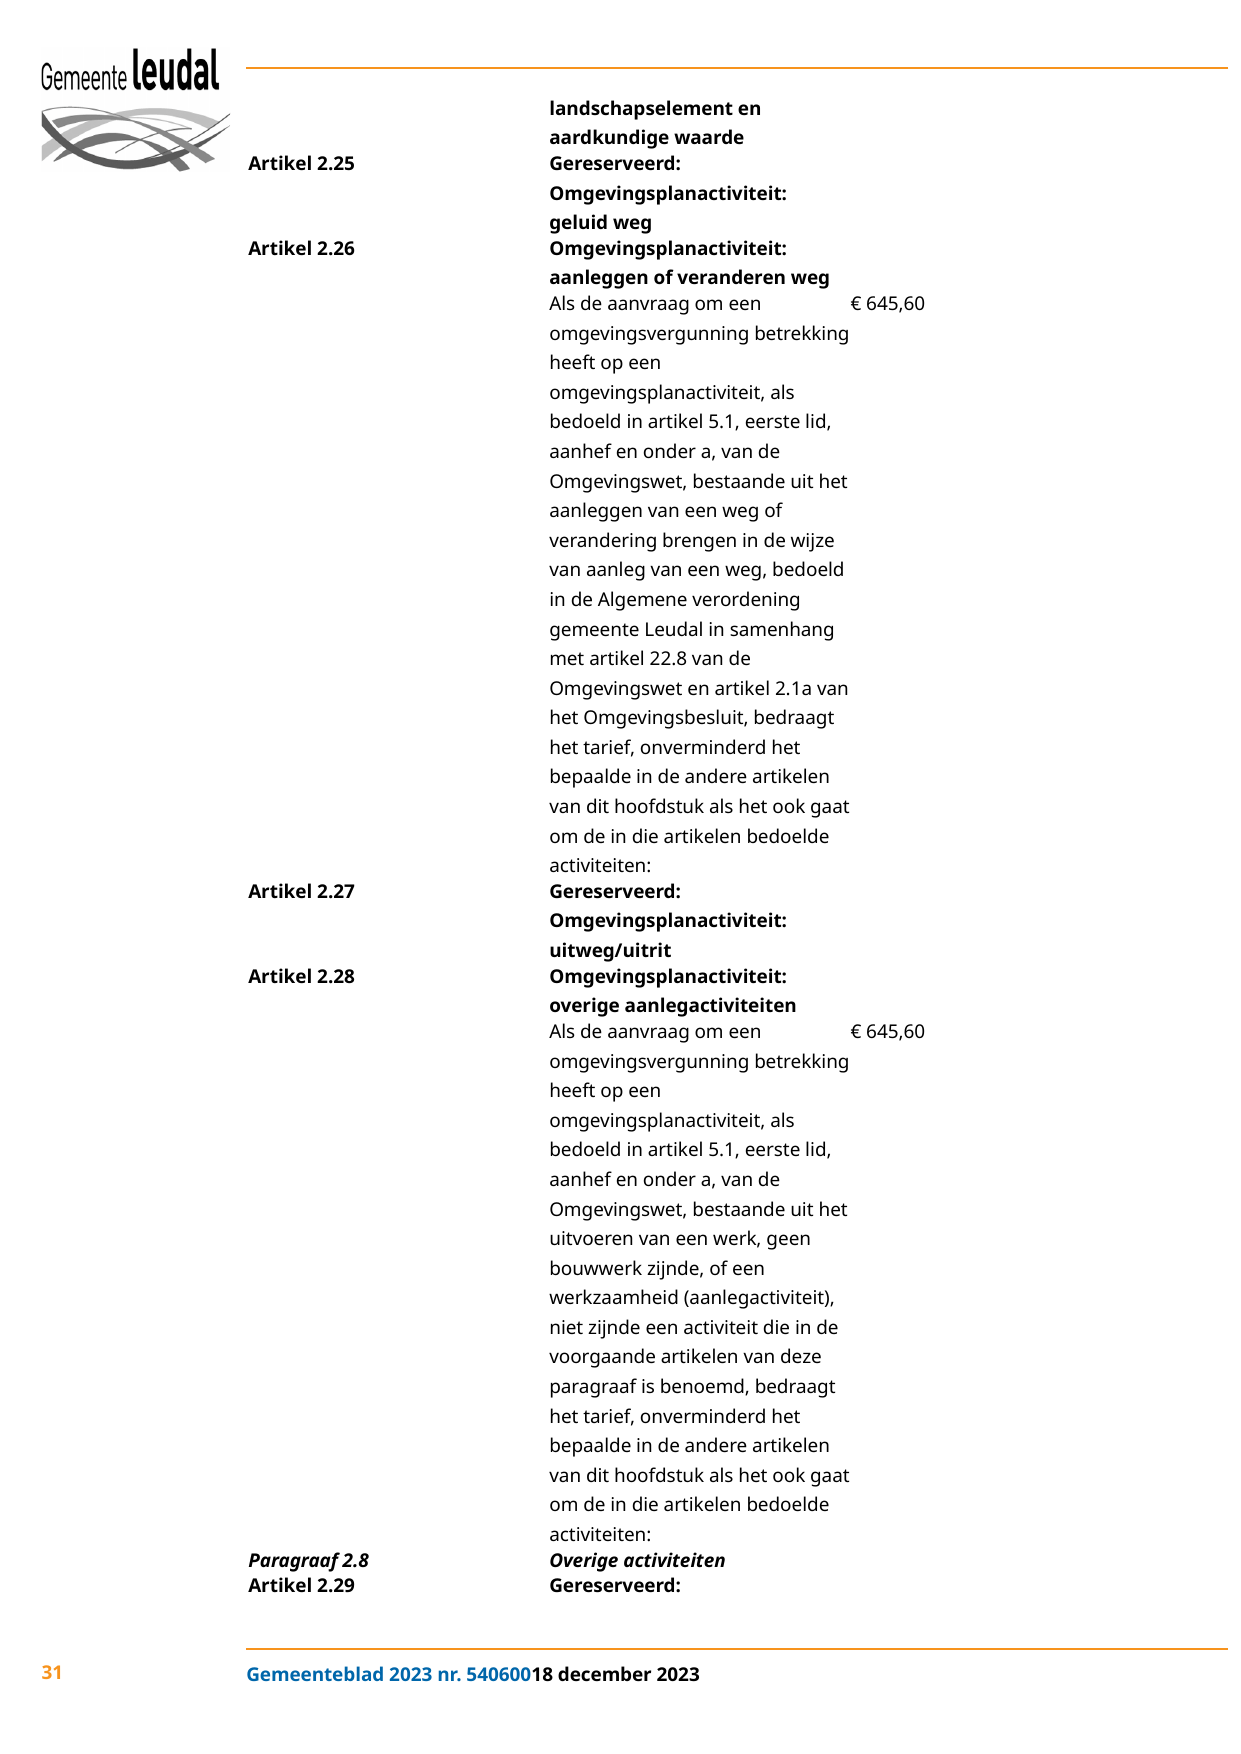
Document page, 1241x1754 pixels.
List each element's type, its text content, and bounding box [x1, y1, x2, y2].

table_cell Paragraaf 2.8 [248, 1547, 549, 1573]
table_cell [850, 235, 1152, 290]
table_cell € 645,60 [850, 1018, 1152, 1547]
table_cell [248, 290, 549, 878]
table_cell [850, 963, 1152, 1018]
table_cell [248, 1018, 549, 1547]
table_cell Als de aanvraag om een omgevingsvergunning betrekking heeft op een omgevingsplanactiviteit, als bedoeld in artikel 5.1, eerste lid, aanhef en onder a, van de Omgevingswet, bestaande uit het uitvoeren van een werk, geen bouwwerk zijnde, of een werkzaamheid (aanlegactiviteit), niet zijnde een activiteit die in de voorgaande artikelen van deze paragraaf is benoemd, bedraagt het tarief, onverminderd het bepaalde in de andere artikelen van dit hoofdstuk als het ook gaat om de in die artikelen bedoelde activiteiten: [549, 1018, 850, 1547]
table_cell Omgevingsplanactiviteit: overige aanlegactiviteiten [549, 963, 850, 1018]
table_cell Artikel 2.29 [248, 1573, 549, 1598]
table_cell Gereserveerd: [549, 1573, 850, 1598]
table_cell Als de aanvraag om een omgevingsvergunning betrekking heeft op een omgevingsplanactiviteit, als bedoeld in artikel 5.1, eerste lid, aanhef en onder a, van de Omgevingswet, bestaande uit het aanleggen van een weg of verandering brengen in de wijze van aanleg van een weg, bedoeld in de Algemene verordening gemeente Leudal in samenhang met artikel 22.8 van de Omgevingswet en artikel 2.1a van het Omgevingsbesluit, bedraagt het tarief, onverminderd het bepaalde in de andere artikelen van dit hoofdstuk als het ook gaat om de in die artikelen bedoelde activiteiten: [549, 290, 850, 878]
table_cell Gereserveerd: Omgevingsplanactiviteit: geluid weg [549, 150, 850, 235]
table_cell [850, 1573, 1152, 1598]
table_cell Artikel 2.25 [248, 150, 549, 235]
table_cell [248, 95, 549, 150]
table_cell [850, 150, 1152, 235]
table_cell € 645,60 [850, 290, 1152, 878]
table_cell [850, 95, 1152, 150]
table_cell Artikel 2.26 [248, 235, 549, 290]
table_cell landschapselement en aardkundige waarde [549, 95, 850, 150]
picture [41, 47, 231, 172]
table_cell [850, 878, 1152, 963]
table_cell Artikel 2.27 [248, 878, 549, 963]
table_cell Omgevingsplanactiviteit: aanleggen of veranderen weg [549, 235, 850, 290]
table_cell Gereserveerd: Omgevingsplanactiviteit: uitweg/uitrit [549, 878, 850, 963]
table_cell Artikel 2.28 [248, 963, 549, 1018]
table_cell Overige activiteiten [549, 1547, 850, 1573]
table_cell [850, 1547, 1152, 1573]
